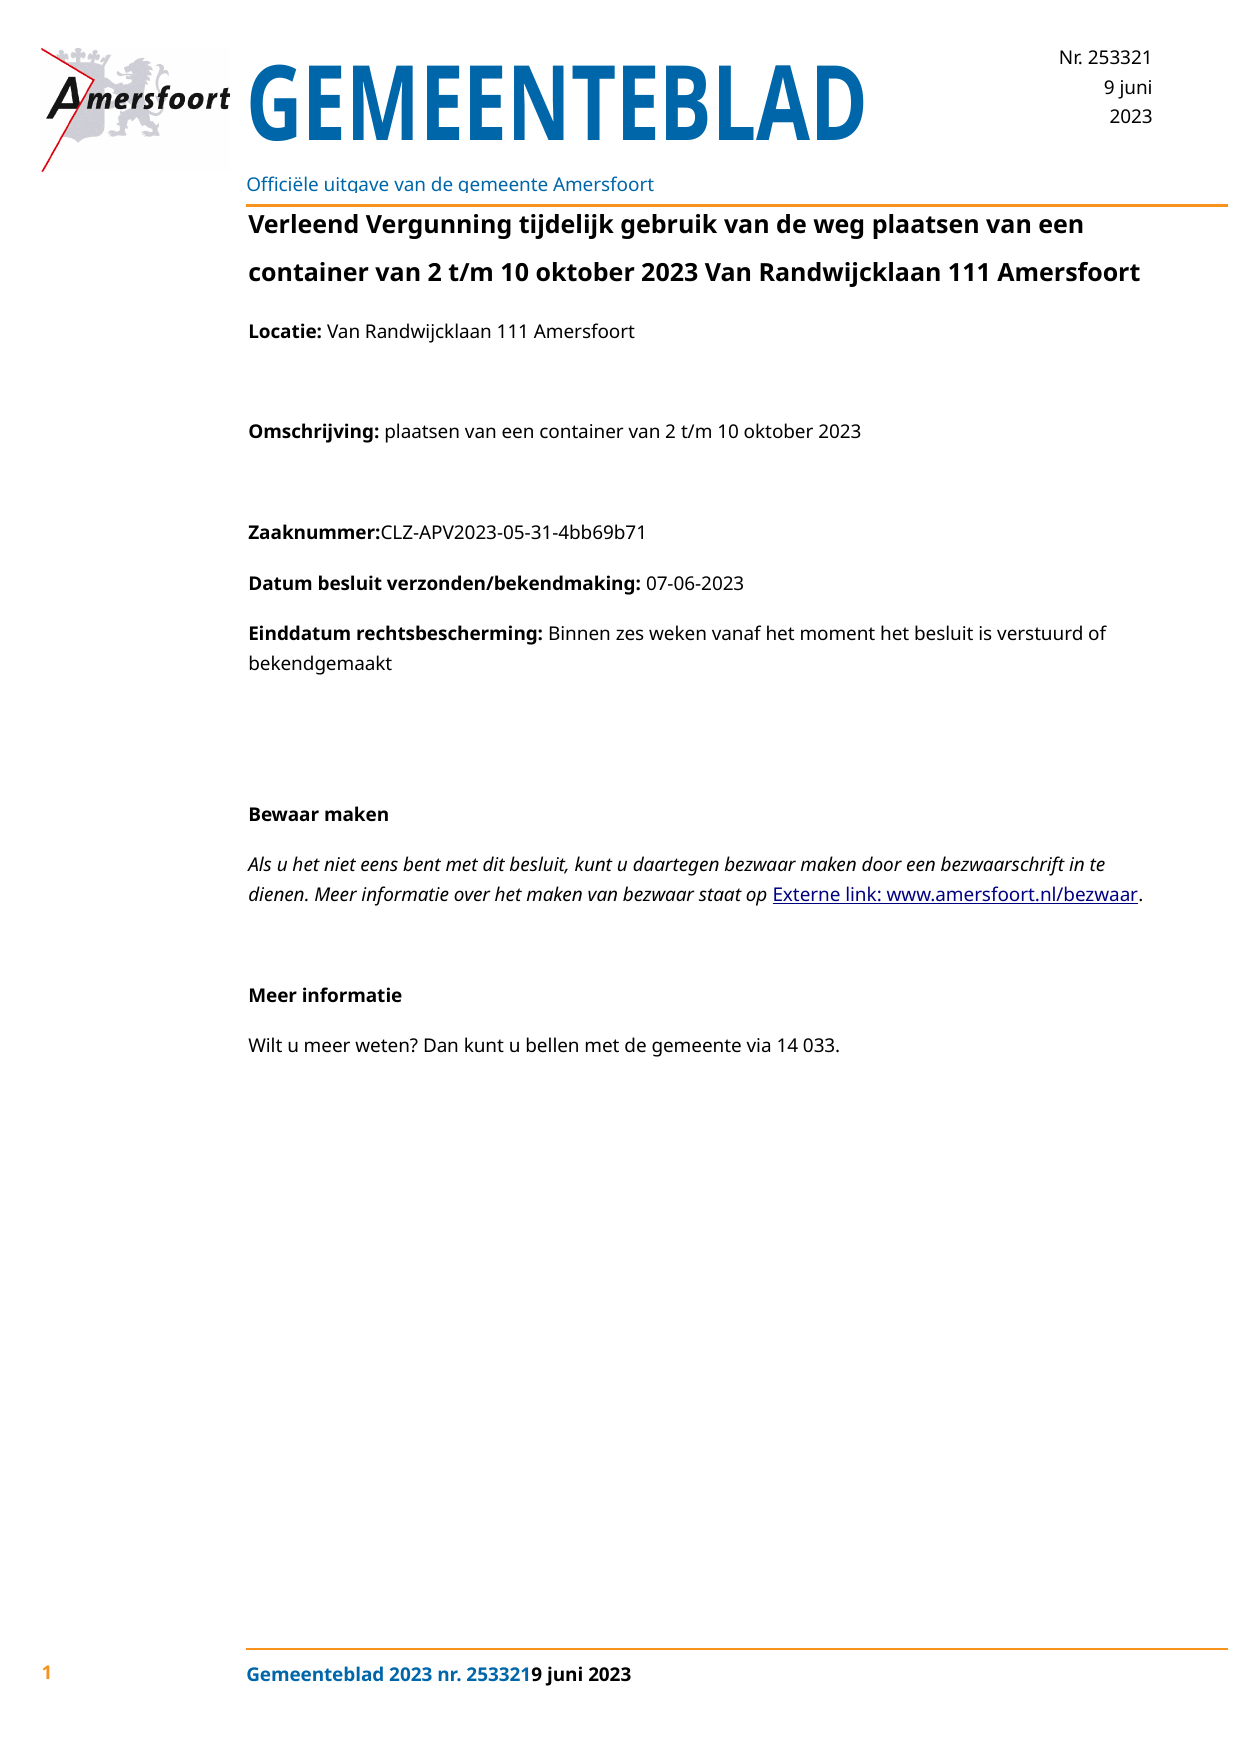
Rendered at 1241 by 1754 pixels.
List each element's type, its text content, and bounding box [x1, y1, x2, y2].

text Datum besluit verzonden/bekendmaking: 07-06-2023 [248, 570, 1152, 596]
picture [41, 47, 231, 172]
text Bewaar maken [248, 801, 1152, 827]
text Einddatum rechtsbescherming: Binnen zes weken vanaf het moment het besluit is verstuurd of bekendgemaakt [248, 620, 1152, 676]
text Als u het niet eens bent met dit besluit, kunt u daartegen bezwaar maken door een bezwaarschrift in te dienen. Meer informatie over het maken van bezwaar staat op Externe link: www.amersfoort.nl/bezwaar. [248, 852, 1152, 907]
text Wilt u meer weten? Dan kunt u bellen met de gemeente via 14 033. [248, 1032, 1152, 1058]
text Meer informatie [248, 982, 1152, 1008]
text Locatie: Van Randwijcklaan 111 Amersfoort [248, 318, 1152, 344]
text Omschrijving: plaatsen van een container van 2 t/m 10 oktober 2023 [248, 419, 1152, 444]
text Zaaknummer:CLZ-APV2023-05-31-4bb69b71 [248, 519, 1152, 545]
text Verleend Vergunning tijdelijk gebruik van de weg plaatsen van een container van 2 t/m 10 oktober 2023 Van Randwijcklaan 111 Amersfoort [248, 207, 1152, 288]
